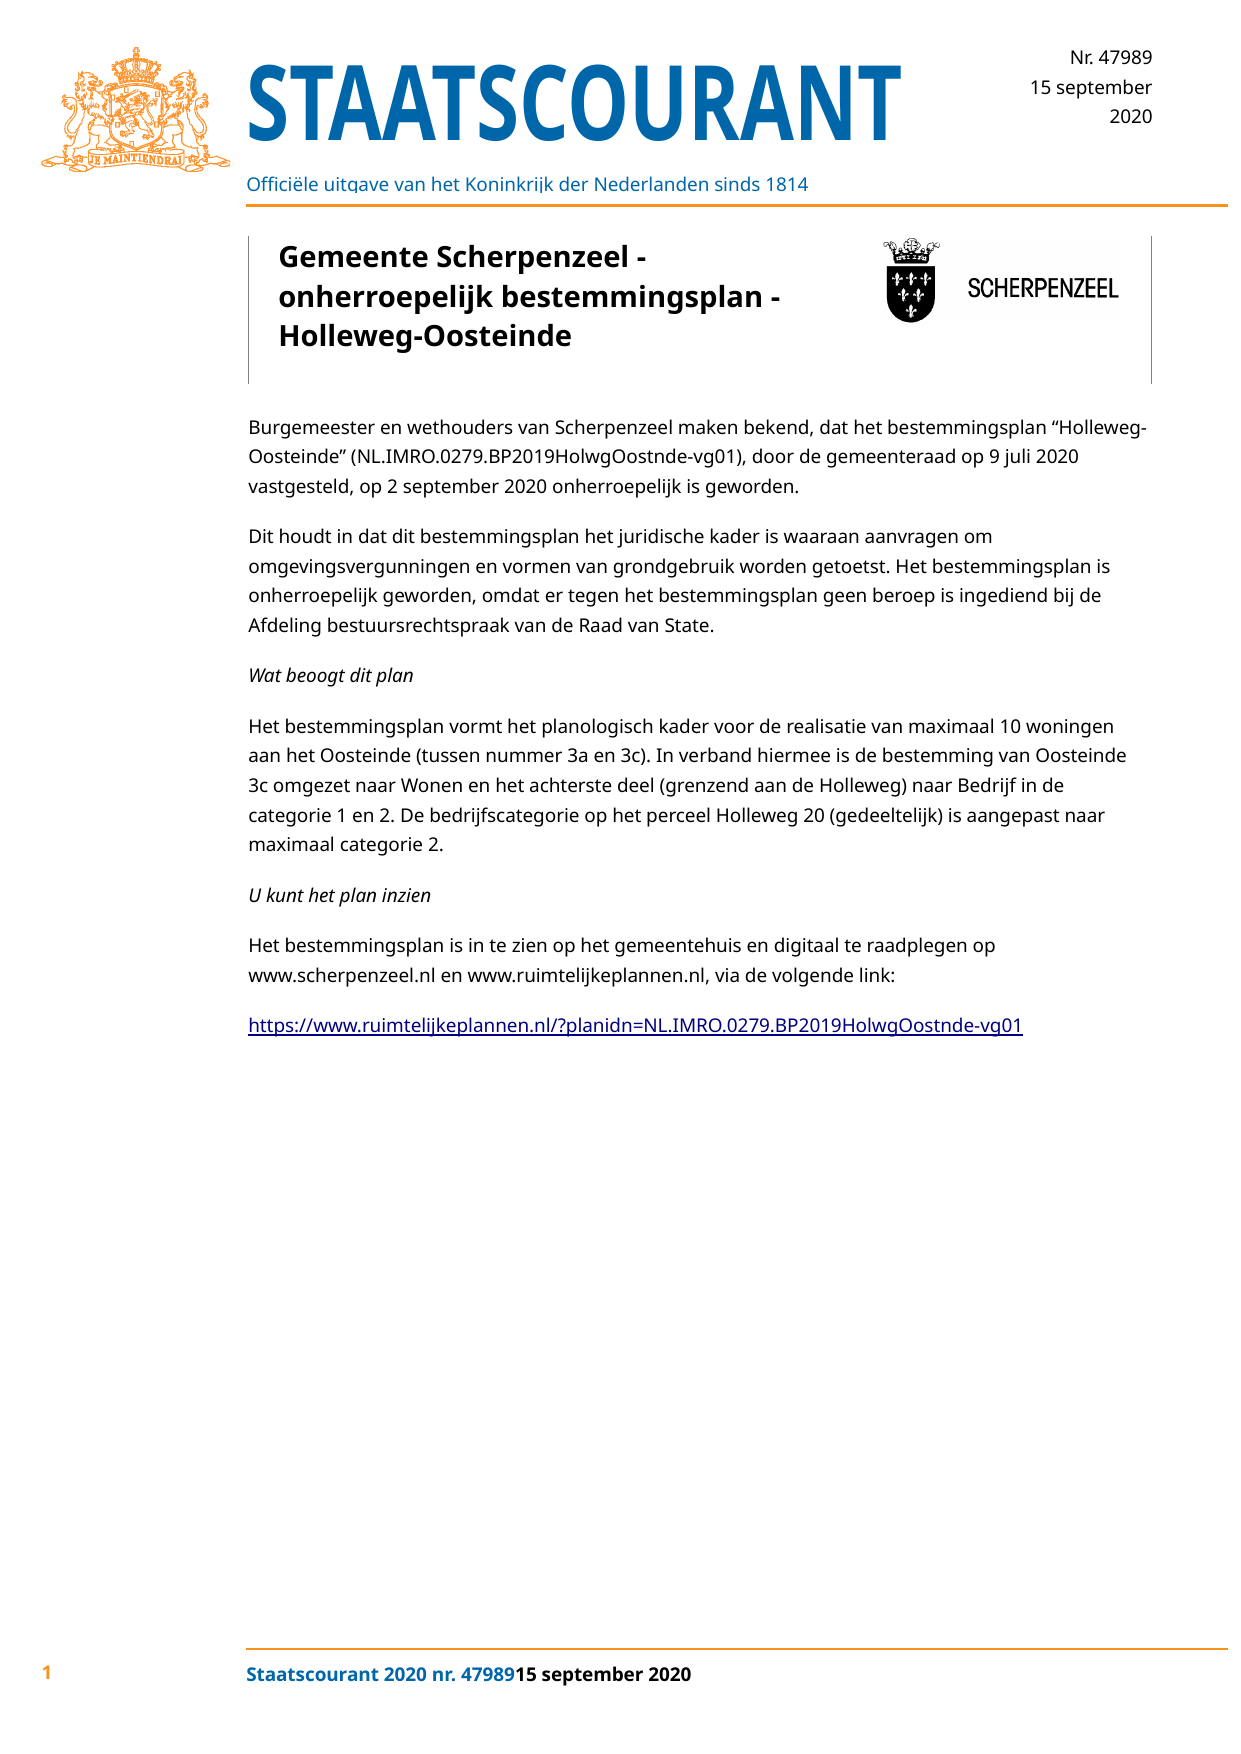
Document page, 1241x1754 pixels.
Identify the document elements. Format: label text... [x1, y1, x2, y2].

picture [41, 47, 231, 172]
table_header [850, 236, 1151, 384]
text https://www.ruimtelijkeplannen.nl/?planidn=NL.IMRO.0279.BP2019HolwgOostnde-vg01 [248, 1012, 1152, 1038]
text Het bestemmingsplan is in te zien op het gemeentehuis en digitaal te raadplegen op www.scherpenzeel.nl en www.ruimtelijkeplannen.nl, via de volgende link: [248, 932, 1152, 988]
text Dit houdt in dat dit bestemmingsplan het juridische kader is waaraan aanvragen om omgevingsvergunningen en vormen van grondgebruik worden getoetst. Het bestemmingsplan is onherroepelijk geworden, omdat er tegen het bestemmingsplan geen beroep is ingediend bij de Afdeling bestuursrechtspraak van de Raad van State. [248, 523, 1152, 638]
text Burgemeester en wethouders van Scherpenzeel maken bekend, dat het bestemmingsplan “Holleweg-Oosteinde” (NL.IMRO.0279.BP2019HolwgOostnde-vg01), door de gemeenteraad op 9 juli 2020 vastgesteld, op 2 september 2020 onherroepelijk is geworden. [248, 414, 1152, 499]
text Wat beoogt dit plan [248, 663, 1152, 688]
text U kunt het plan inzien [248, 882, 1152, 908]
picture [882, 236, 1119, 324]
table_header Gemeente Scherpenzeel - onherroepelijk bestemmingsplan - Holleweg-Oosteinde [249, 236, 850, 384]
text Het bestemmingsplan vormt het planologisch kader voor de realisatie van maximaal 10 woningen aan het Oosteinde (tussen nummer 3a en 3c). In verband hiermee is de bestemming van Oosteinde 3c omgezet naar Wonen en het achterste deel (grenzend aan de Holleweg) naar Bedrijf in de categorie 1 en 2. De bedrijfscategorie op het perceel Holleweg 20 (gedeeltelijk) is aangepast naar maximaal categorie 2. [248, 713, 1152, 857]
